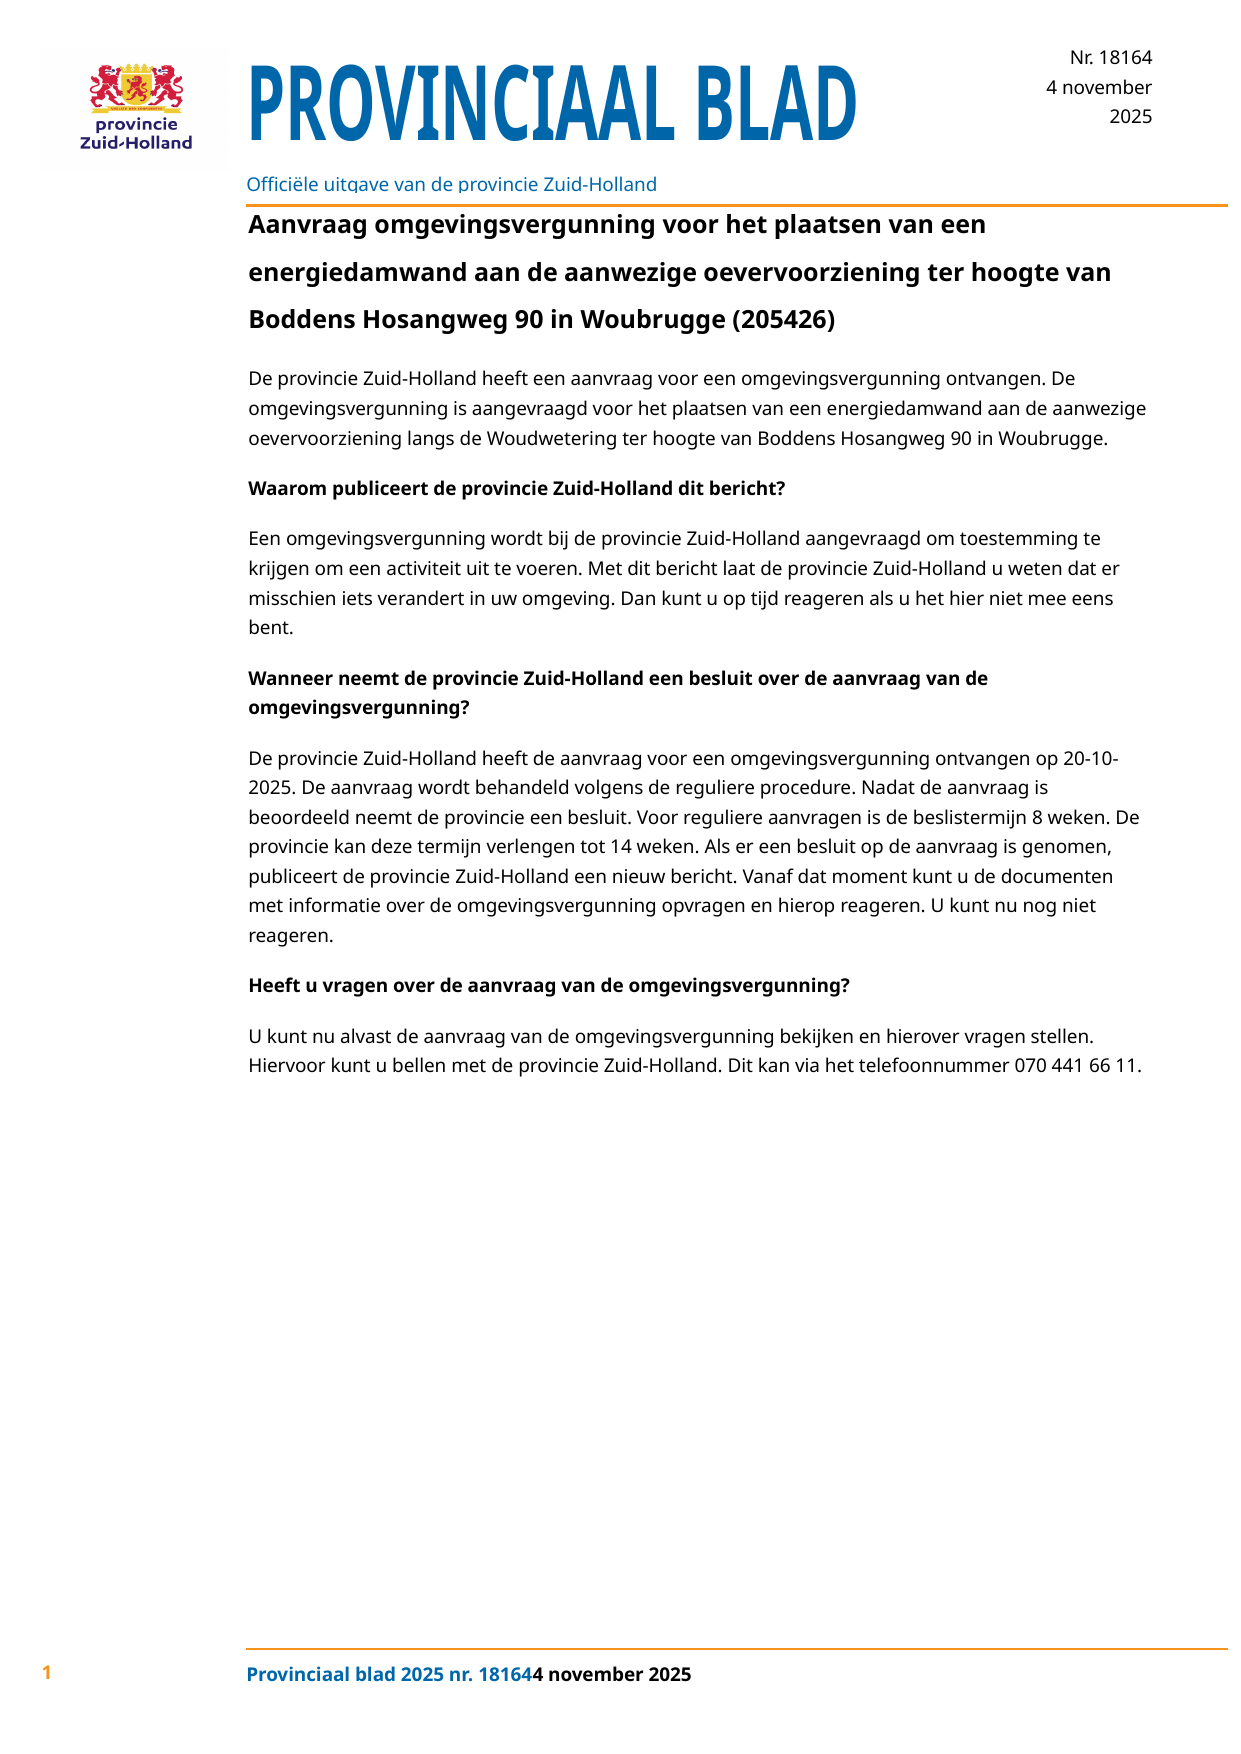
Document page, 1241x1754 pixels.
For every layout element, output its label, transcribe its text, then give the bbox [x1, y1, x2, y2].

picture [41, 47, 231, 172]
text De provincie Zuid-Holland heeft de aanvraag voor een omgevingsvergunning ontvangen op 20-10-2025. De aanvraag wordt behandeld volgens de reguliere procedure. Nadat de aanvraag is beoordeeld neemt de provincie een besluit. Voor reguliere aanvragen is de beslistermijn 8 weken. De provincie kan deze termijn verlengen tot 14 weken. Als er een besluit op de aanvraag is genomen, publiceert de provincie Zuid-Holland een nieuw bericht. Vanaf dat moment kunt u de documenten met informatie over de omgevingsvergunning opvragen en hierop reageren. U kunt nu nog niet reageren. [248, 745, 1152, 948]
text De provincie Zuid-Holland heeft een aanvraag voor een omgevingsvergunning ontvangen. De omgevingsvergunning is aangevraagd voor het plaatsen van een energiedamwand aan de aanwezige oevervoorziening langs de Woudwetering ter hoogte van Boddens Hosangweg 90 in Woubrugge. [248, 366, 1152, 450]
text Wanneer neemt de provincie Zuid-Holland een besluit over de aanvraag van de omgevingsvergunning? [248, 665, 1152, 720]
text Aanvraag omgevingsvergunning voor het plaatsen van een energiedamwand aan de aanwezige oevervoorziening ter hoogte van Boddens Hosangweg 90 in Woubrugge (205426) [248, 207, 1152, 336]
text U kunt nu alvast de aanvraag van de omgevingsvergunning bekijken en hierover vragen stellen. Hiervoor kunt u bellen met de provincie Zuid-Holland. Dit kan via het telefoonnummer 070 441 66 11. [248, 1023, 1152, 1078]
text Een omgevingsvergunning wordt bij de provincie Zuid-Holland aangevraagd om toestemming te krijgen om een activiteit uit te voeren. Met dit bericht laat de provincie Zuid-Holland u weten dat er misschien iets verandert in uw omgeving. Dan kunt u op tijd reageren als u het hier niet mee eens bent. [248, 526, 1152, 640]
text Waarom publiceert de provincie Zuid-Holland dit bericht? [248, 475, 1152, 501]
text Heeft u vragen over de aanvraag van de omgevingsvergunning? [248, 973, 1152, 998]
